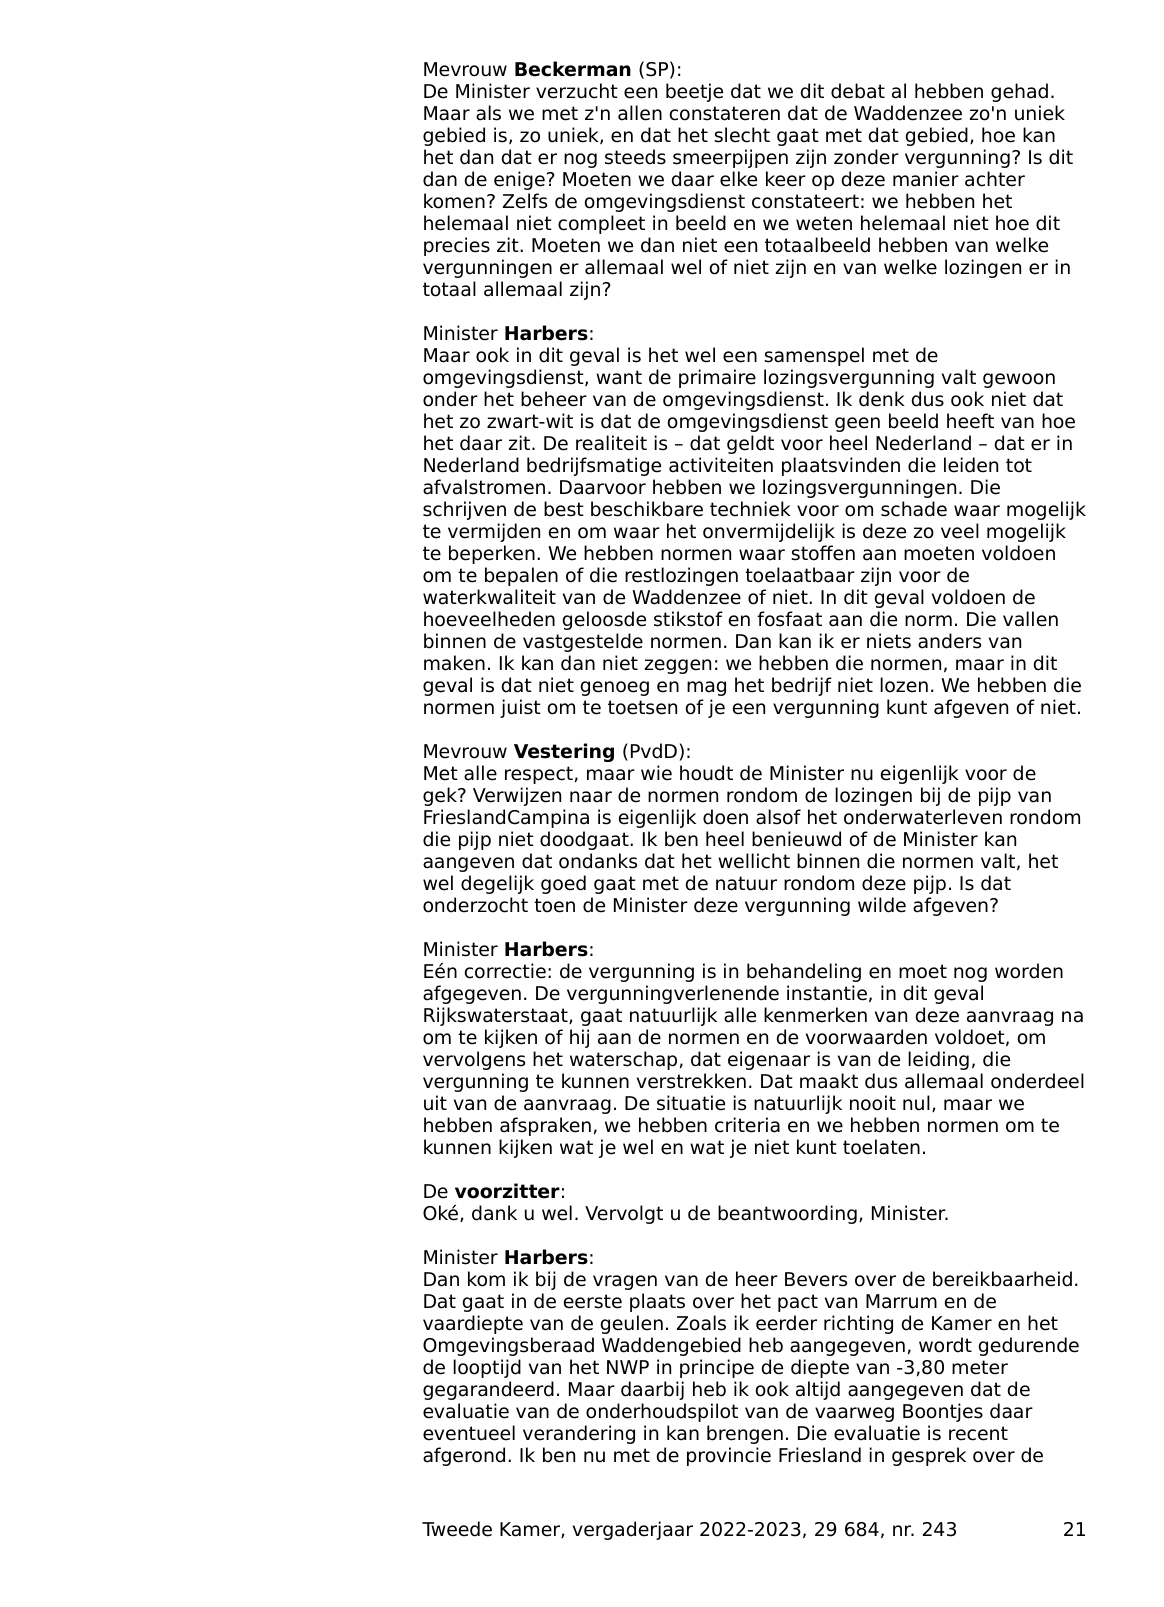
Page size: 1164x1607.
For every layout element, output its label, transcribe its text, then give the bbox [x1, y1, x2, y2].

text Met alle respect, maar wie houdt de Minister nu eigenlijk voor de gek? Verwijzen naar de normen rondom de lozingen bij de pijp van FrieslandCampina is eigenlijk doen alsof het onderwaterleven rondom die pijp niet doodgaat. Ik ben heel benieuwd of de Minister kan aangeven dat ondanks dat het wellicht binnen die normen valt, het wel degelijk goed gaat met de natuur rondom deze pijp. Is dat onderzocht toen de Minister deze vergunning wilde afgeven? [422, 763, 1087, 917]
text De Minister verzucht een beetje dat we dit debat al hebben gehad. Maar als we met z'n allen constateren dat de Waddenzee zo'n uniek gebied is, zo uniek, en dat het slecht gaat met dat gebied, hoe kan het dan dat er nog steeds smeerpijpen zijn zonder vergunning? Is dit dan de enige? Moeten we daar elke keer op deze manier achter komen? Zelfs de omgevingsdienst constateert: we hebben het helemaal niet compleet in beeld en we weten helemaal niet hoe dit precies zit. Moeten we dan niet een totaalbeeld hebben van welke vergunningen er allemaal wel of niet zijn en van welke lozingen er in totaal allemaal zijn? [422, 81, 1087, 301]
text Eén correctie: de vergunning is in behandeling en moet nog worden afgegeven. De vergunningverlenende instantie, in dit geval Rijkswaterstaat, gaat natuurlijk alle kenmerken van deze aanvraag na om te kijken of hij aan de normen en de voorwaarden voldoet, om vervolgens het waterschap, dat eigenaar is van de leiding, die vergunning te kunnen verstrekken. Dat maakt dus allemaal onderdeel uit van de aanvraag. De situatie is natuurlijk nooit nul, maar we hebben afspraken, we hebben criteria en we hebben normen om te kunnen kijken wat je wel en wat je niet kunt toelaten. [422, 961, 1087, 1159]
text Mevrouw Beckerman (SP): [422, 59, 1087, 81]
text Minister Harbers: [422, 323, 1087, 345]
text Minister Harbers: [422, 1247, 1087, 1269]
text Dan kom ik bij de vragen van de heer Bevers over de bereikbaarheid. Dat gaat in de eerste plaats over het pact van Marrum en de vaardiepte van de geulen. Zoals ik eerder richting de Kamer en het Omgevingsberaad Waddengebied heb aangegeven, wordt gedurende de looptijd van het NWP in principe de diepte van -3,80 meter gegarandeerd. Maar daarbij heb ik ook altijd aangegeven dat de evaluatie van de onderhoudspilot van de vaarweg Boontjes daar eventueel verandering in kan brengen. Die evaluatie is recent afgerond. Ik ben nu met de provincie Friesland in gesprek over de [422, 1269, 1087, 1467]
text Mevrouw Vestering (PvdD): [422, 741, 1087, 763]
text Maar ook in dit geval is het wel een samenspel met de omgevingsdienst, want de primaire lozingsvergunning valt gewoon onder het beheer van de omgevingsdienst. Ik denk dus ook niet dat het zo zwart-wit is dat de omgevingsdienst geen beeld heeft van hoe het daar zit. De realiteit is – dat geldt voor heel Nederland – dat er in Nederland bedrijfsmatige activiteiten plaatsvinden die leiden tot afvalstromen. Daarvoor hebben we lozingsvergunningen. Die schrijven de best beschikbare techniek voor om schade waar mogelijk te vermijden en om waar het onvermijdelijk is deze zo veel mogelijk te beperken. We hebben normen waar stoffen aan moeten voldoen om te bepalen of die restlozingen toelaatbaar zijn voor de waterkwaliteit van de Waddenzee of niet. In dit geval voldoen de hoeveelheden geloosde stikstof en fosfaat aan die norm. Die vallen binnen de vastgestelde normen. Dan kan ik er niets anders van maken. Ik kan dan niet zeggen: we hebben die normen, maar in dit geval is dat niet genoeg en mag het bedrijf niet lozen. We hebben die normen juist om te toetsen of je een vergunning kunt afgeven of niet. [422, 345, 1087, 719]
text De voorzitter: [422, 1181, 1087, 1203]
text Minister Harbers: [422, 939, 1087, 961]
text Oké, dank u wel. Vervolgt u de beantwoording, Minister. [422, 1203, 1087, 1225]
